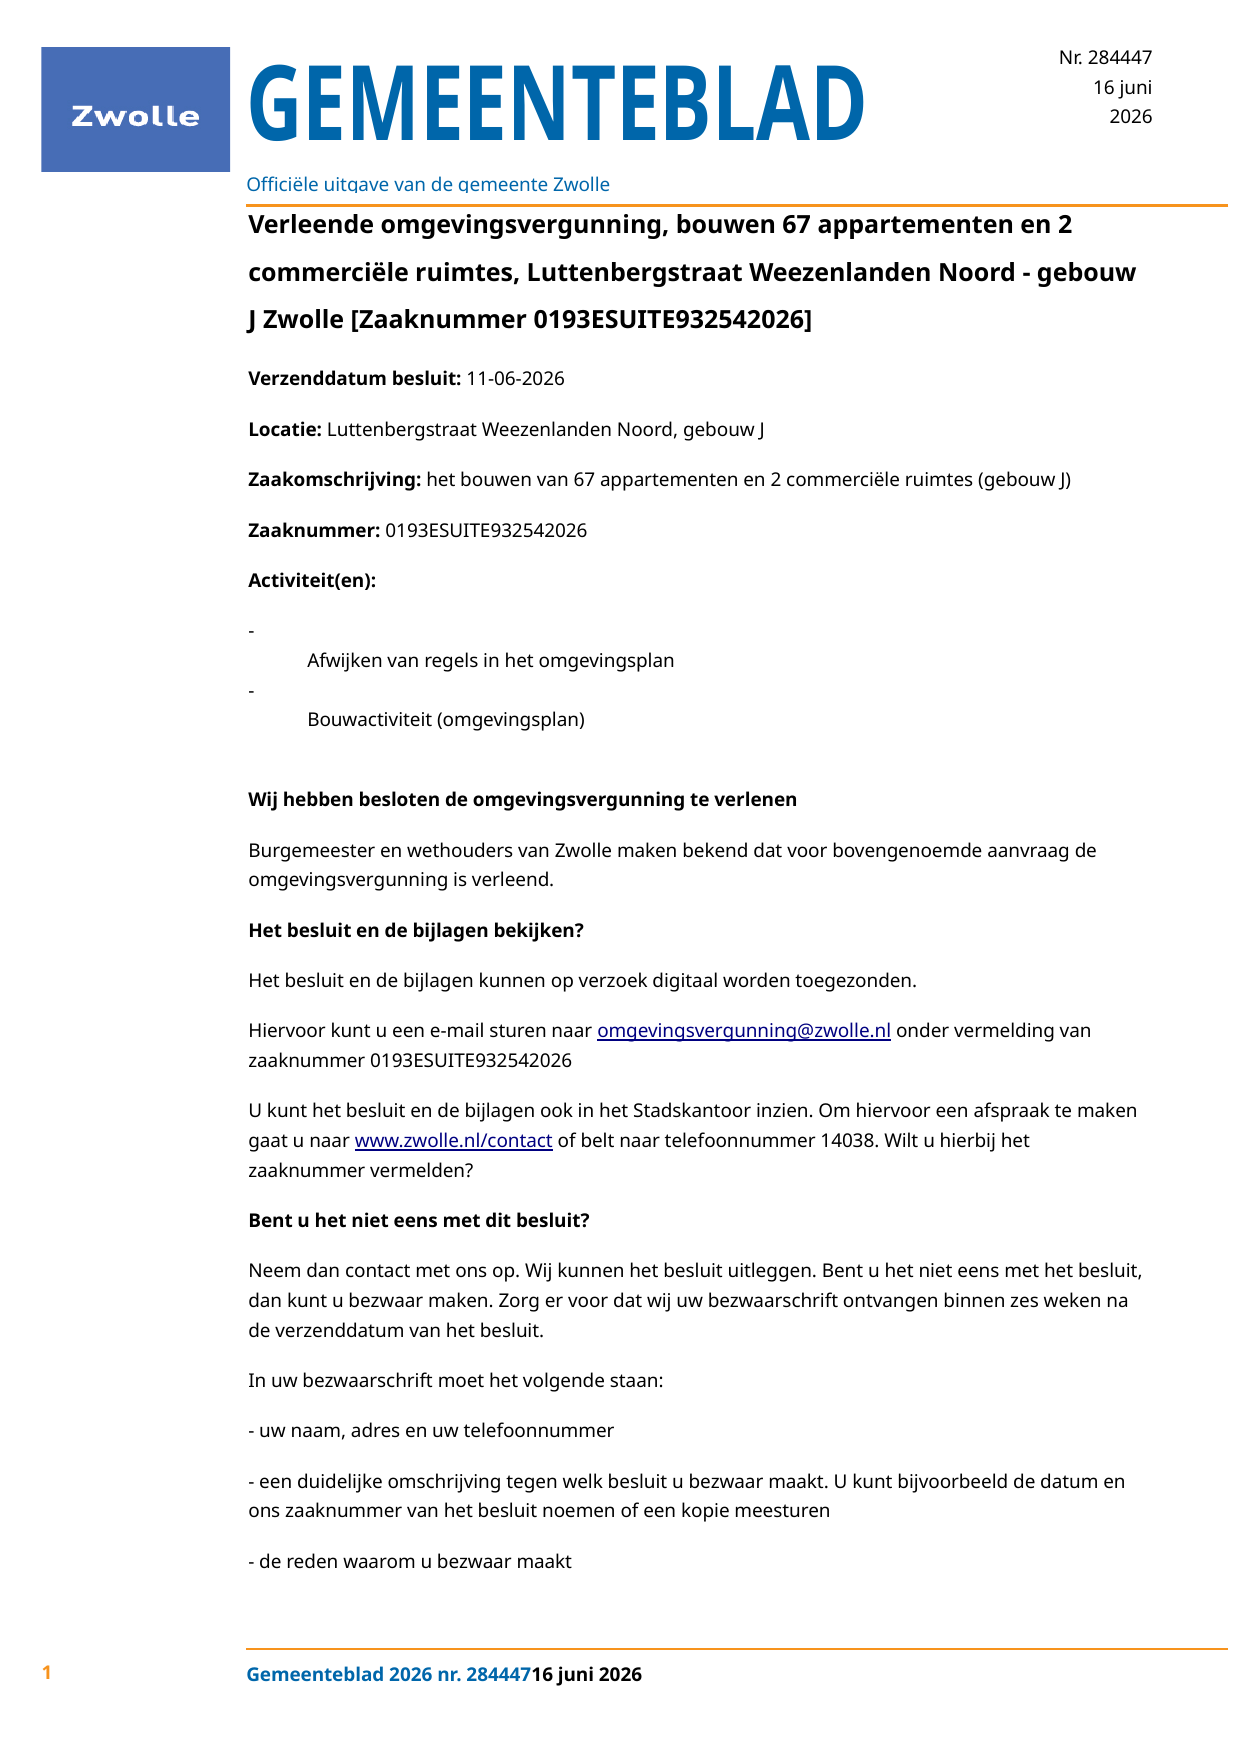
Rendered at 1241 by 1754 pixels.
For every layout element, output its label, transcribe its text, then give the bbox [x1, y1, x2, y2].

text - een duidelijke omschrijving tegen welk besluit u bezwaar maakt. U kunt bijvoorbeeld de datum en ons zaaknummer van het besluit noemen of een kopie meesturen [248, 1468, 1152, 1523]
text Burgemeester en wethouders van Zwolle maken bekend dat voor bovengenoemde aanvraag de omgevingsvergunning is verleend. [248, 837, 1152, 892]
text Verleende omgevingsvergunning, bouwen 67 appartementen en 2 commerciële ruimtes, Luttenbergstraat Weezenlanden Noord - gebouw J Zwolle [Zaaknummer 0193ESUITE932542026] [248, 207, 1152, 336]
text Het besluit en de bijlagen kunnen op verzoek digitaal worden toegezonden. [248, 967, 1152, 993]
text Locatie: Luttenbergstraat Weezenlanden Noord, gebouw J [248, 416, 1152, 442]
picture [41, 47, 231, 172]
text Bent u het niet eens met dit besluit? [248, 1207, 1152, 1233]
text Hiervoor kunt u een e-mail sturen naar omgevingsvergunning@zwolle.nl onder vermelding van zaaknummer 0193ESUITE932542026 [248, 1018, 1152, 1073]
list Afwijken van regels in het omgevingsplan [248, 647, 1152, 673]
text Neem dan contact met ons op. Wij kunnen het besluit uitleggen. Bent u het niet eens met het besluit, dan kunt u bezwaar maken. Zorg er voor dat wij uw bezwaarschrift ontvangen binnen zes weken na de verzenddatum van het besluit. [248, 1258, 1152, 1342]
text Verzenddatum besluit: 11-06-2026 [248, 366, 1152, 391]
text In uw bezwaarschrift moet het volgende staan: [248, 1367, 1152, 1393]
list Bouwactiviteit (omgevingsplan) [248, 706, 1152, 732]
text Activiteit(en): [248, 567, 1152, 593]
text - de reden waarom u bezwaar maakt [248, 1548, 1152, 1574]
text Wij hebben besloten de omgevingsvergunning te verlenen [248, 786, 1152, 812]
text Zaakomschrijving: het bouwen van 67 appartementen en 2 commerciële ruimtes (gebouw J) [248, 466, 1152, 492]
text - uw naam, adres en uw telefoonnummer [248, 1418, 1152, 1443]
text Het besluit en de bijlagen bekijken? [248, 917, 1152, 942]
text U kunt het besluit en de bijlagen ook in het Stadskantoor inzien. Om hiervoor een afspraak te maken gaat u naar www.zwolle.nl/contact of belt naar telefoonnummer 14038. Wilt u hierbij het zaaknummer vermelden? [248, 1098, 1152, 1182]
text Zaaknummer: 0193ESUITE932542026 [248, 517, 1152, 542]
